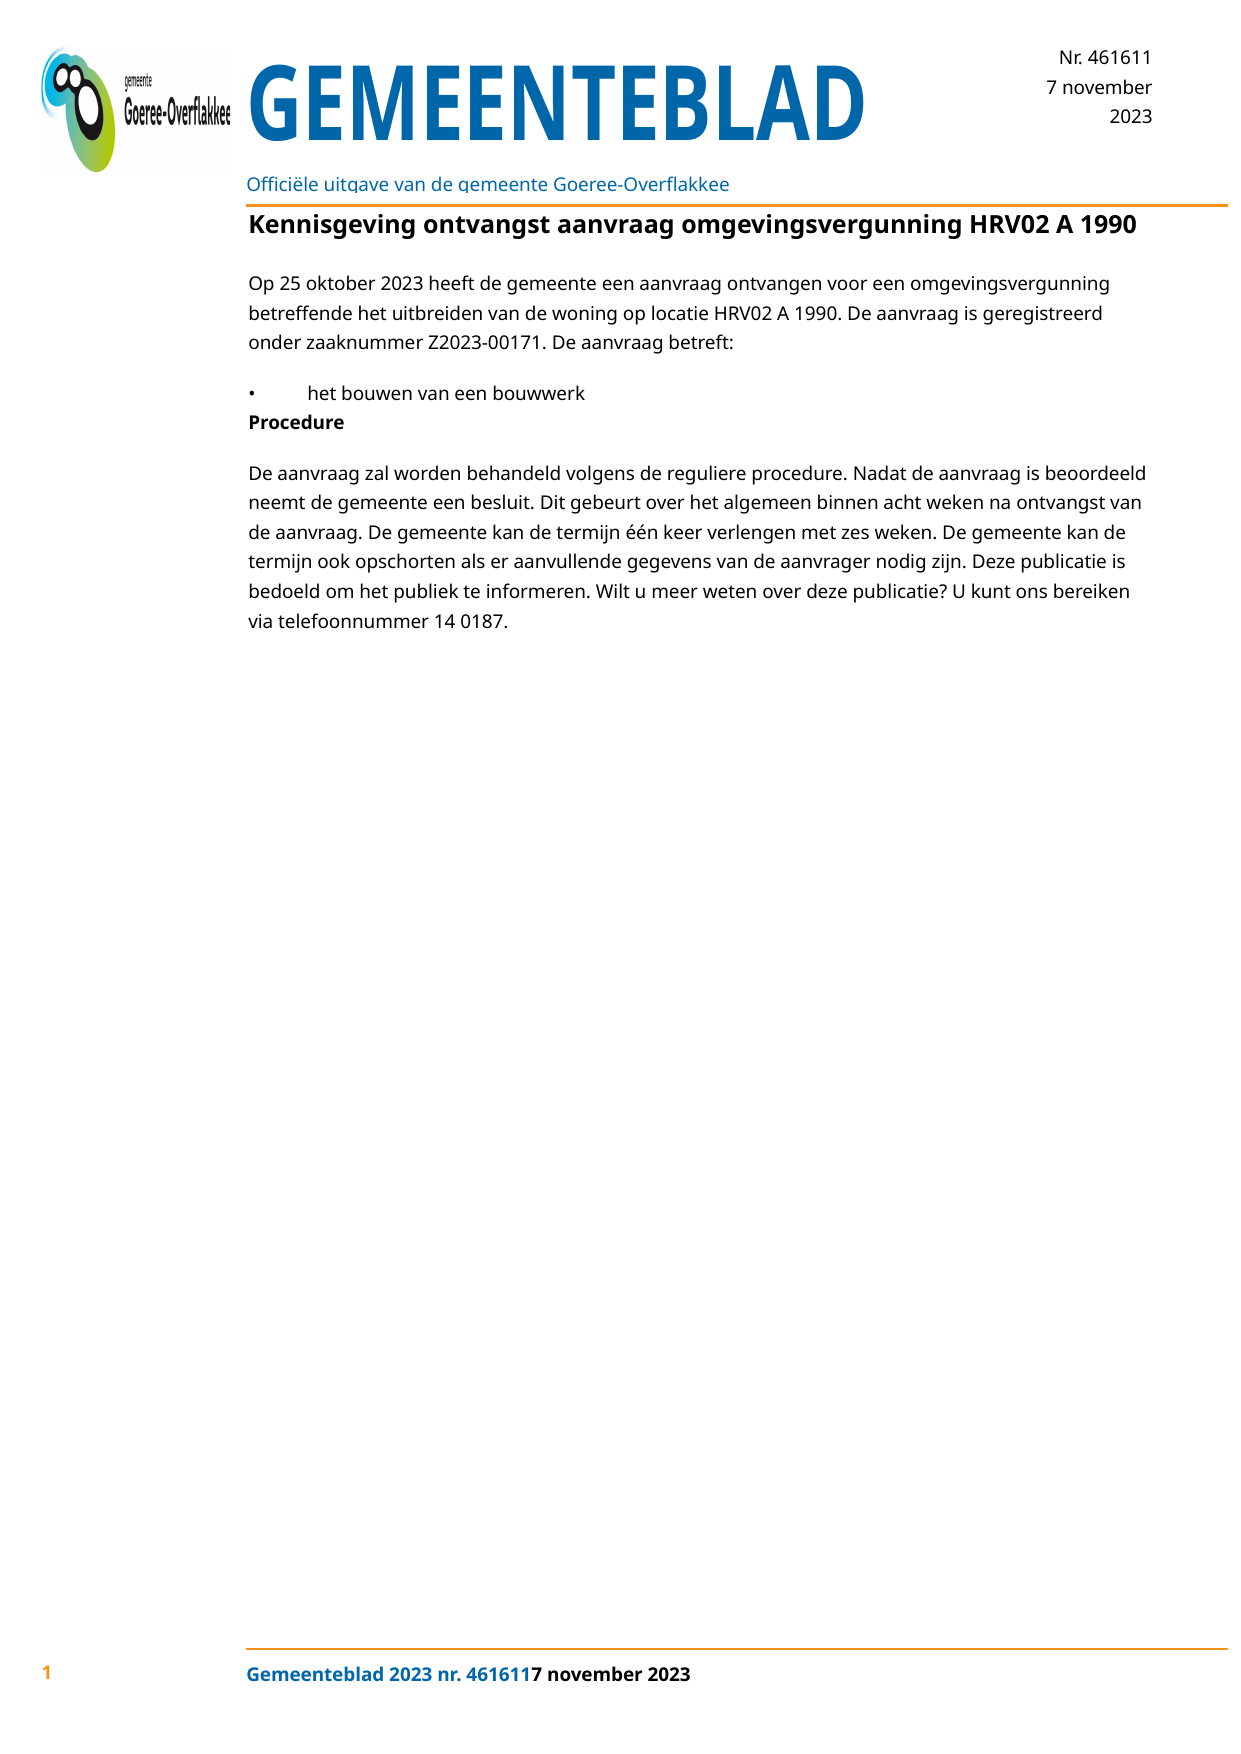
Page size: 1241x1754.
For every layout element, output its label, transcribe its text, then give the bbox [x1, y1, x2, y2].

text De aanvraag zal worden behandeld volgens de reguliere procedure. Nadat de aanvraag is beoordeeld neemt de gemeente een besluit. Dit gebeurt over het algemeen binnen acht weken na ontvangst van de aanvraag. De gemeente kan de termijn één keer verlengen met zes weken. De gemeente kan de termijn ook opschorten als er aanvullende gegevens van de aanvrager nodig zijn. Deze publicatie is bedoeld om het publiek te informeren. Wilt u meer weten over deze publicatie? U kunt ons bereiken via telefoonnummer 14 0187. [248, 460, 1152, 633]
text Procedure [248, 409, 1152, 435]
picture [41, 47, 231, 172]
list het bouwen van een bouwwerk [248, 380, 1152, 406]
text Op 25 oktober 2023 heeft de gemeente een aanvraag ontvangen voor een omgevingsvergunning betreffende het uitbreiden van de woning op locatie HRV02 A 1990. De aanvraag is geregistreerd onder zaaknummer Z2023-00171. De aanvraag betreft: [248, 270, 1152, 355]
text Kennisgeving ontvangst aanvraag omgevingsvergunning HRV02 A 1990 [248, 207, 1152, 241]
